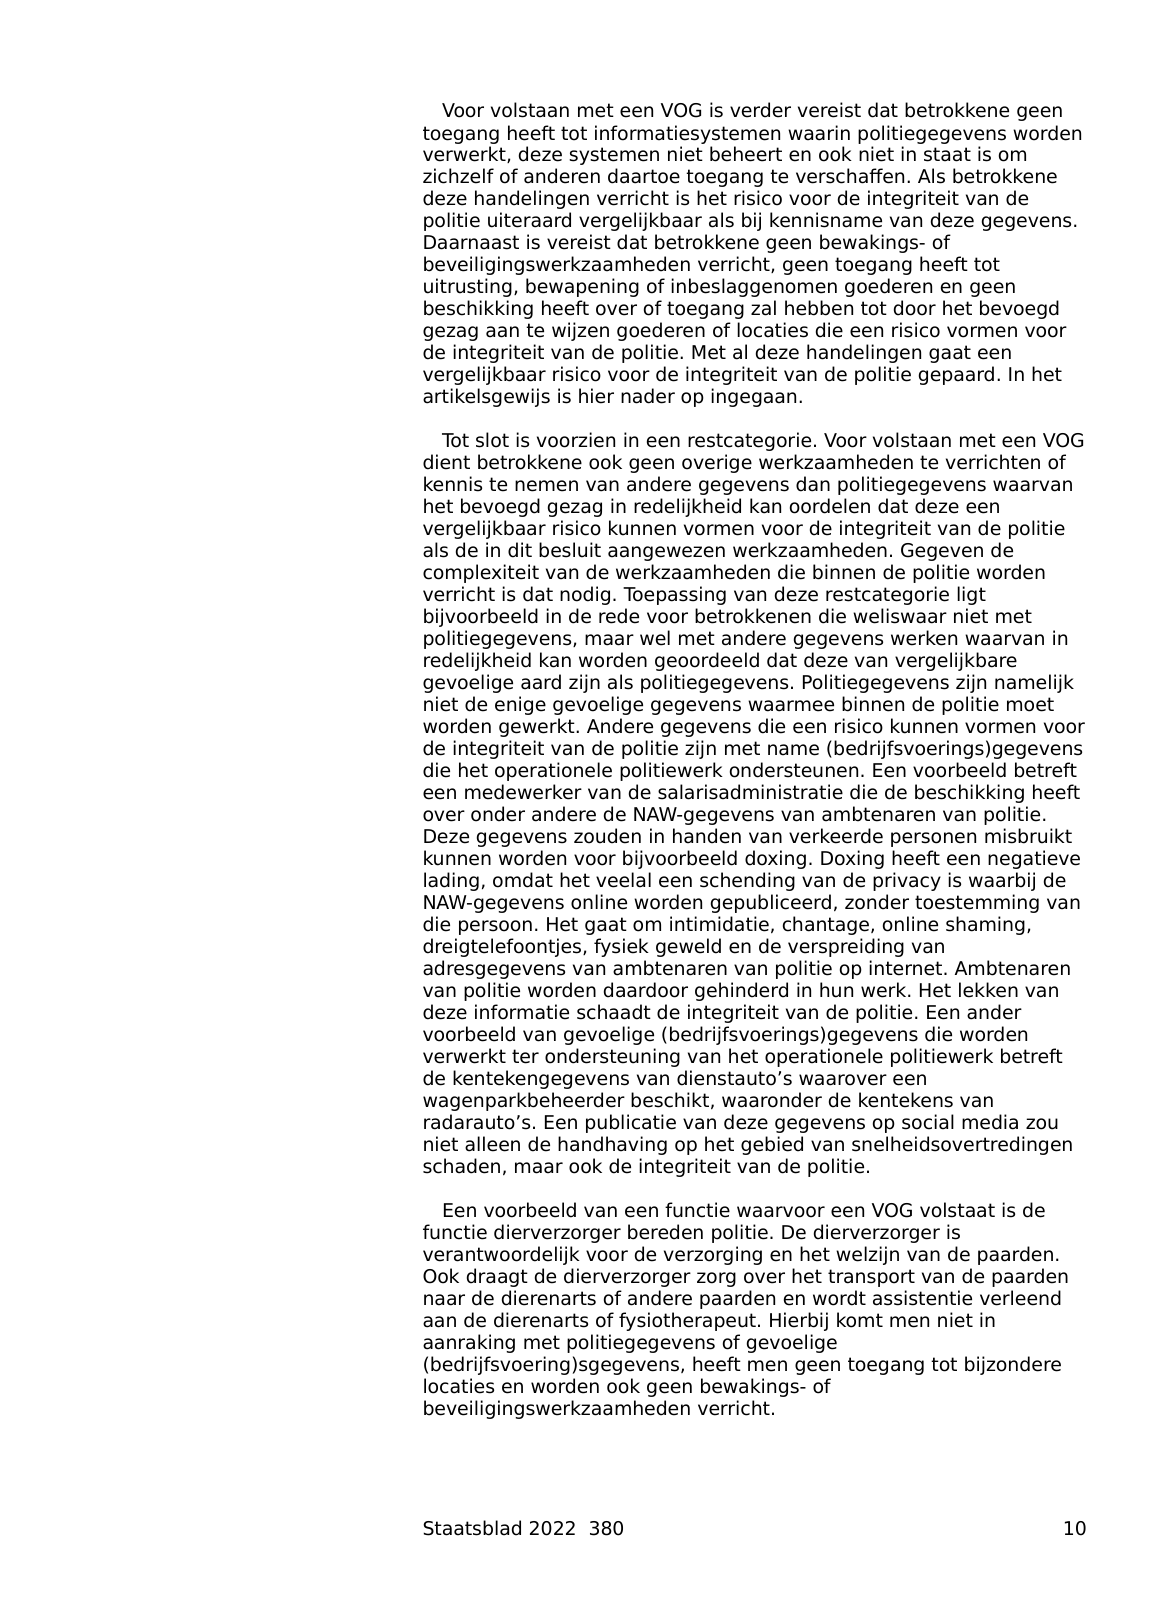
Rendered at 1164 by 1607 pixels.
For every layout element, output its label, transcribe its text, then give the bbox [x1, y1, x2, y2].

text Een voorbeeld van een functie waarvoor een VOG volstaat is de functie dierverzorger bereden politie. De dierverzorger is verantwoordelijk voor de verzorging en het welzijn van de paarden. Ook draagt de dierverzorger zorg over het transport van de paarden naar de dierenarts of andere paarden en wordt assistentie verleend aan de dierenarts of fysiotherapeut. Hierbij komt men niet in aanraking met politiegegevens of gevoelige (bedrijfsvoering)sgegevens, heeft men geen toegang tot bijzondere locaties en worden ook geen bewakings- of beveiligingswerkzaamheden verricht. [422, 1200, 1087, 1419]
text Voor volstaan met een VOG is verder vereist dat betrokkene geen toegang heeft tot informatiesystemen waarin politiegegevens worden verwerkt, deze systemen niet beheert en ook niet in staat is om zichzelf of anderen daartoe toegang te verschaffen. Als betrokkene deze handelingen verricht is het risico voor de integriteit van de politie uiteraard vergelijkbaar als bij kennisname van deze gegevens. Daarnaast is vereist dat betrokkene geen bewakings- of beveiligingswerkzaamheden verricht, geen toegang heeft tot uitrusting, bewapening of inbeslaggenomen goederen en geen beschikking heeft over of toegang zal hebben tot door het bevoegd gezag aan te wijzen goederen of locaties die een risico vormen voor de integriteit van de politie. Met al deze handelingen gaat een vergelijkbaar risico voor de integriteit van de politie gepaard. In het artikelsgewijs is hier nader op ingegaan. [422, 100, 1087, 408]
text Tot slot is voorzien in een restcategorie. Voor volstaan met een VOG dient betrokkene ook geen overige werkzaamheden te verrichten of kennis te nemen van andere gegevens dan politiegegevens waarvan het bevoegd gezag in redelijkheid kan oordelen dat deze een vergelijkbaar risico kunnen vormen voor de integriteit van de politie als de in dit besluit aangewezen werkzaamheden. Gegeven de complexiteit van de werkzaamheden die binnen de politie worden verricht is dat nodig. Toepassing van deze restcategorie ligt bijvoorbeeld in de rede voor betrokkenen die weliswaar niet met politiegegevens, maar wel met andere gegevens werken waarvan in redelijkheid kan worden geoordeeld dat deze van vergelijkbare gevoelige aard zijn als politiegegevens. Politiegegevens zijn namelijk niet de enige gevoelige gegevens waarmee binnen de politie moet worden gewerkt. Andere gegevens die een risico kunnen vormen voor de integriteit van de politie zijn met name (bedrijfsvoerings)gegevens die het operationele politiewerk ondersteunen. Een voorbeeld betreft een medewerker van de salarisadministratie die de beschikking heeft over onder andere de NAW-gegevens van ambtenaren van politie. Deze gegevens zouden in handen van verkeerde personen misbruikt kunnen worden voor bijvoorbeeld doxing. Doxing heeft een negatieve lading, omdat het veelal een schending van de privacy is waarbij de NAW-gegevens online worden gepubliceerd, zonder toestemming van die persoon. Het gaat om intimidatie, chantage, online shaming, dreigtelefoontjes, fysiek geweld en de verspreiding van adresgegevens van ambtenaren van politie op internet. Ambtenaren van politie worden daardoor gehinderd in hun werk. Het lekken van deze informatie schaadt de integriteit van de politie. Een ander voorbeeld van gevoelige (bedrijfsvoerings)gegevens die worden verwerkt ter ondersteuning van het operationele politiewerk betreft de kentekengegevens van dienstauto’s waarover een wagenparkbeheerder beschikt, waaronder de kentekens van radarauto’s. Een publicatie van deze gegevens op social media zou niet alleen de handhaving op het gebied van snelheidsovertredingen schaden, maar ook de integriteit van de politie. [422, 430, 1087, 1178]
